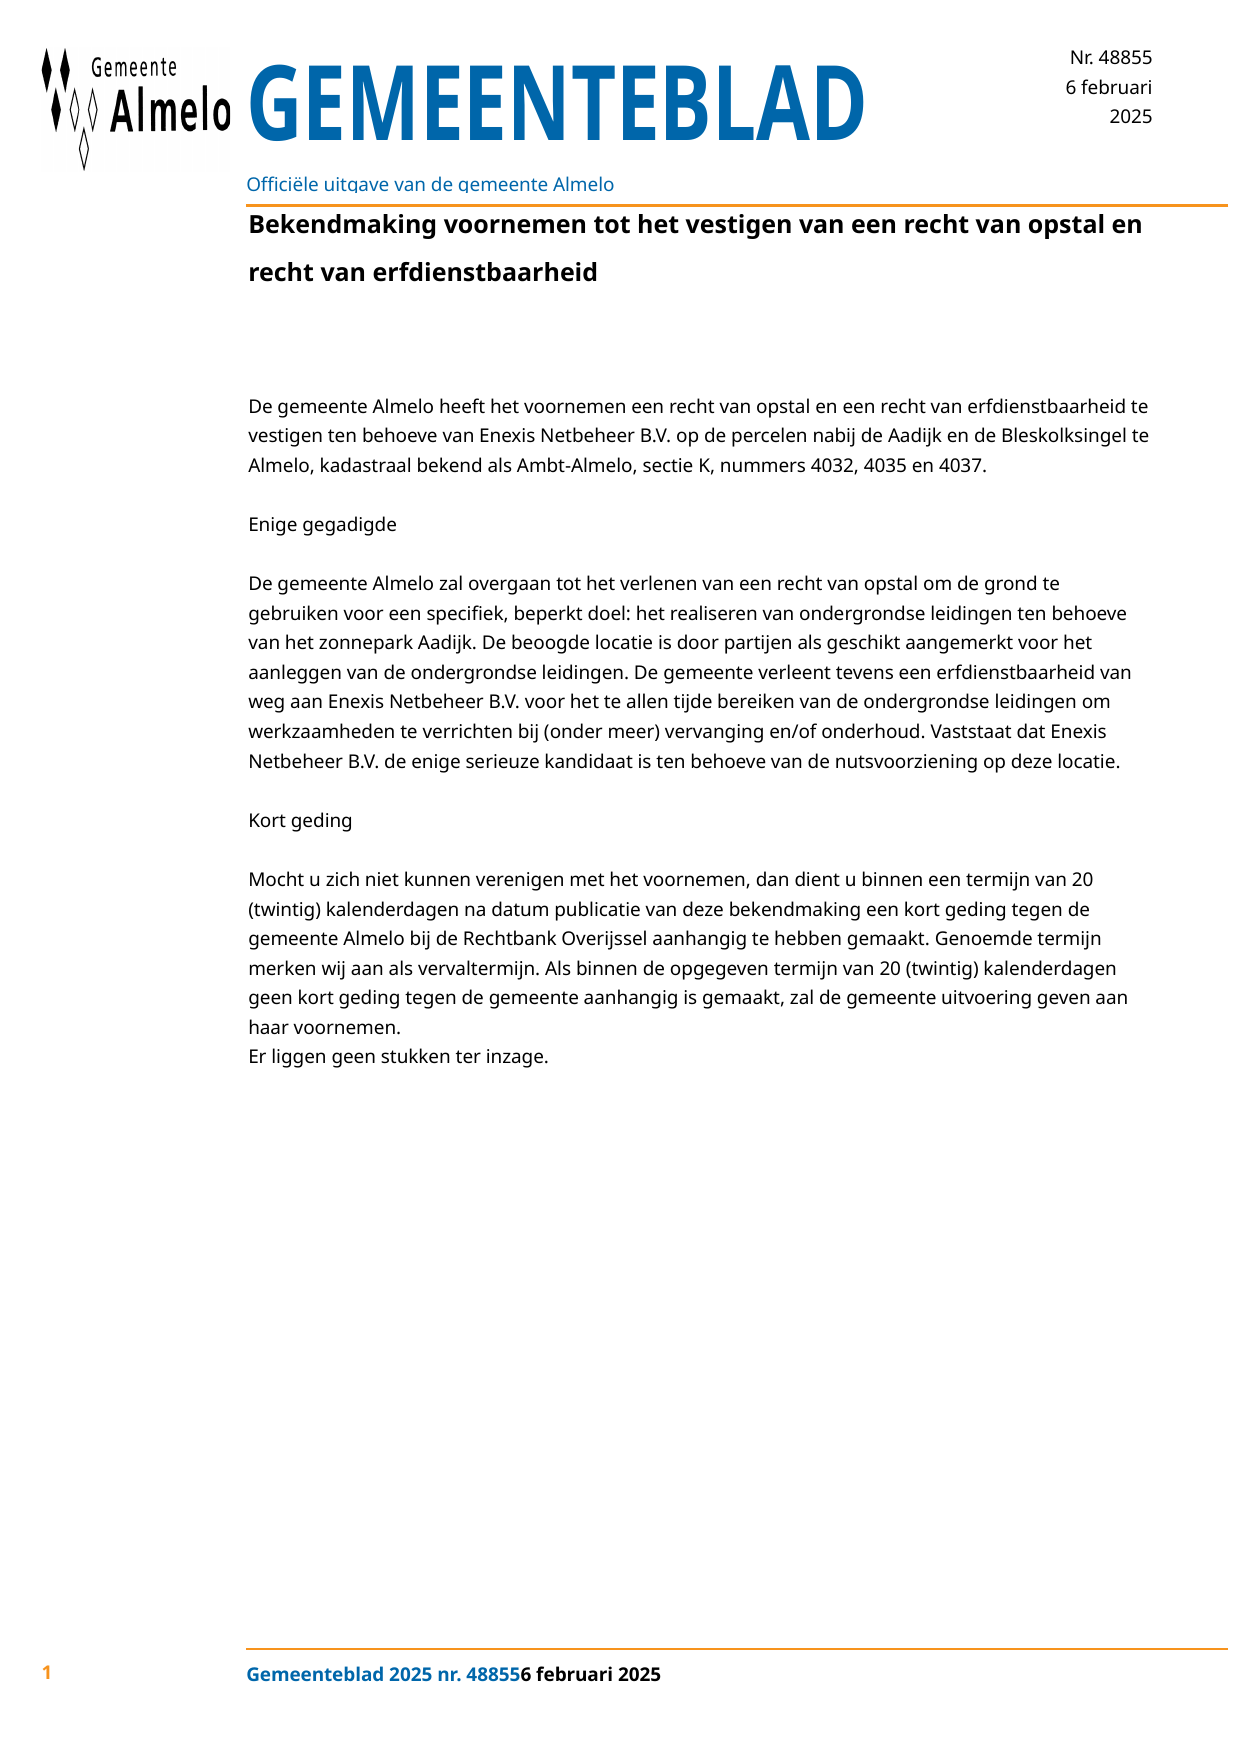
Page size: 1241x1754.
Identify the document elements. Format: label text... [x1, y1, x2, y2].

text Mocht u zich niet kunnen verenigen met het voornemen, dan dient u binnen een termijn van 20 (twintig) kalenderdagen na datum publicatie van deze bekendmaking een kort geding tegen de gemeente Almelo bij de Rechtbank Overijssel aanhangig te hebben gemaakt. Genoemde termijn merken wij aan als vervaltermijn. Als binnen de opgegeven termijn van 20 (twintig) kalenderdagen geen kort geding tegen de gemeente aanhangig is gemaakt, zal de gemeente uitvoering geven aan haar voornemen. [248, 866, 1152, 1040]
text Kort geding [248, 807, 1152, 833]
text Bekendmaking voornemen tot het vestigen van een recht van opstal en recht van erfdienstbaarheid [248, 207, 1152, 288]
text De gemeente Almelo heeft het voornemen een recht van opstal en een recht van erfdienstbaarheid te vestigen ten behoeve van Enexis Netbeheer B.V. op de percelen nabij de Aadijk en de Bleskolksingel te Almelo, kadastraal bekend als Ambt-Almelo, sectie K, nummers 4032, 4035 en 4037. [248, 393, 1152, 478]
text Enige gegadigde [248, 511, 1152, 537]
text De gemeente Almelo zal overgaan tot het verlenen van een recht van opstal om de grond te gebruiken voor een specifiek, beperkt doel: het realiseren van ondergrondse leidingen ten behoeve van het zonnepark Aadijk. De beoogde locatie is door partijen als geschikt aangemerkt voor het aanleggen van de ondergrondse leidingen. De gemeente verleent tevens een erfdienstbaarheid van weg aan Enexis Netbeheer B.V. voor het te allen tijde bereiken van de ondergrondse leidingen om werkzaamheden te verrichten bij (onder meer) vervanging en/of onderhoud. Vaststaat dat Enexis Netbeheer B.V. de enige serieuze kandidaat is ten behoeve van de nutsvoorziening op deze locatie. [248, 570, 1152, 774]
text Er liggen geen stukken ter inzage. [248, 1044, 1152, 1069]
picture [41, 47, 231, 172]
